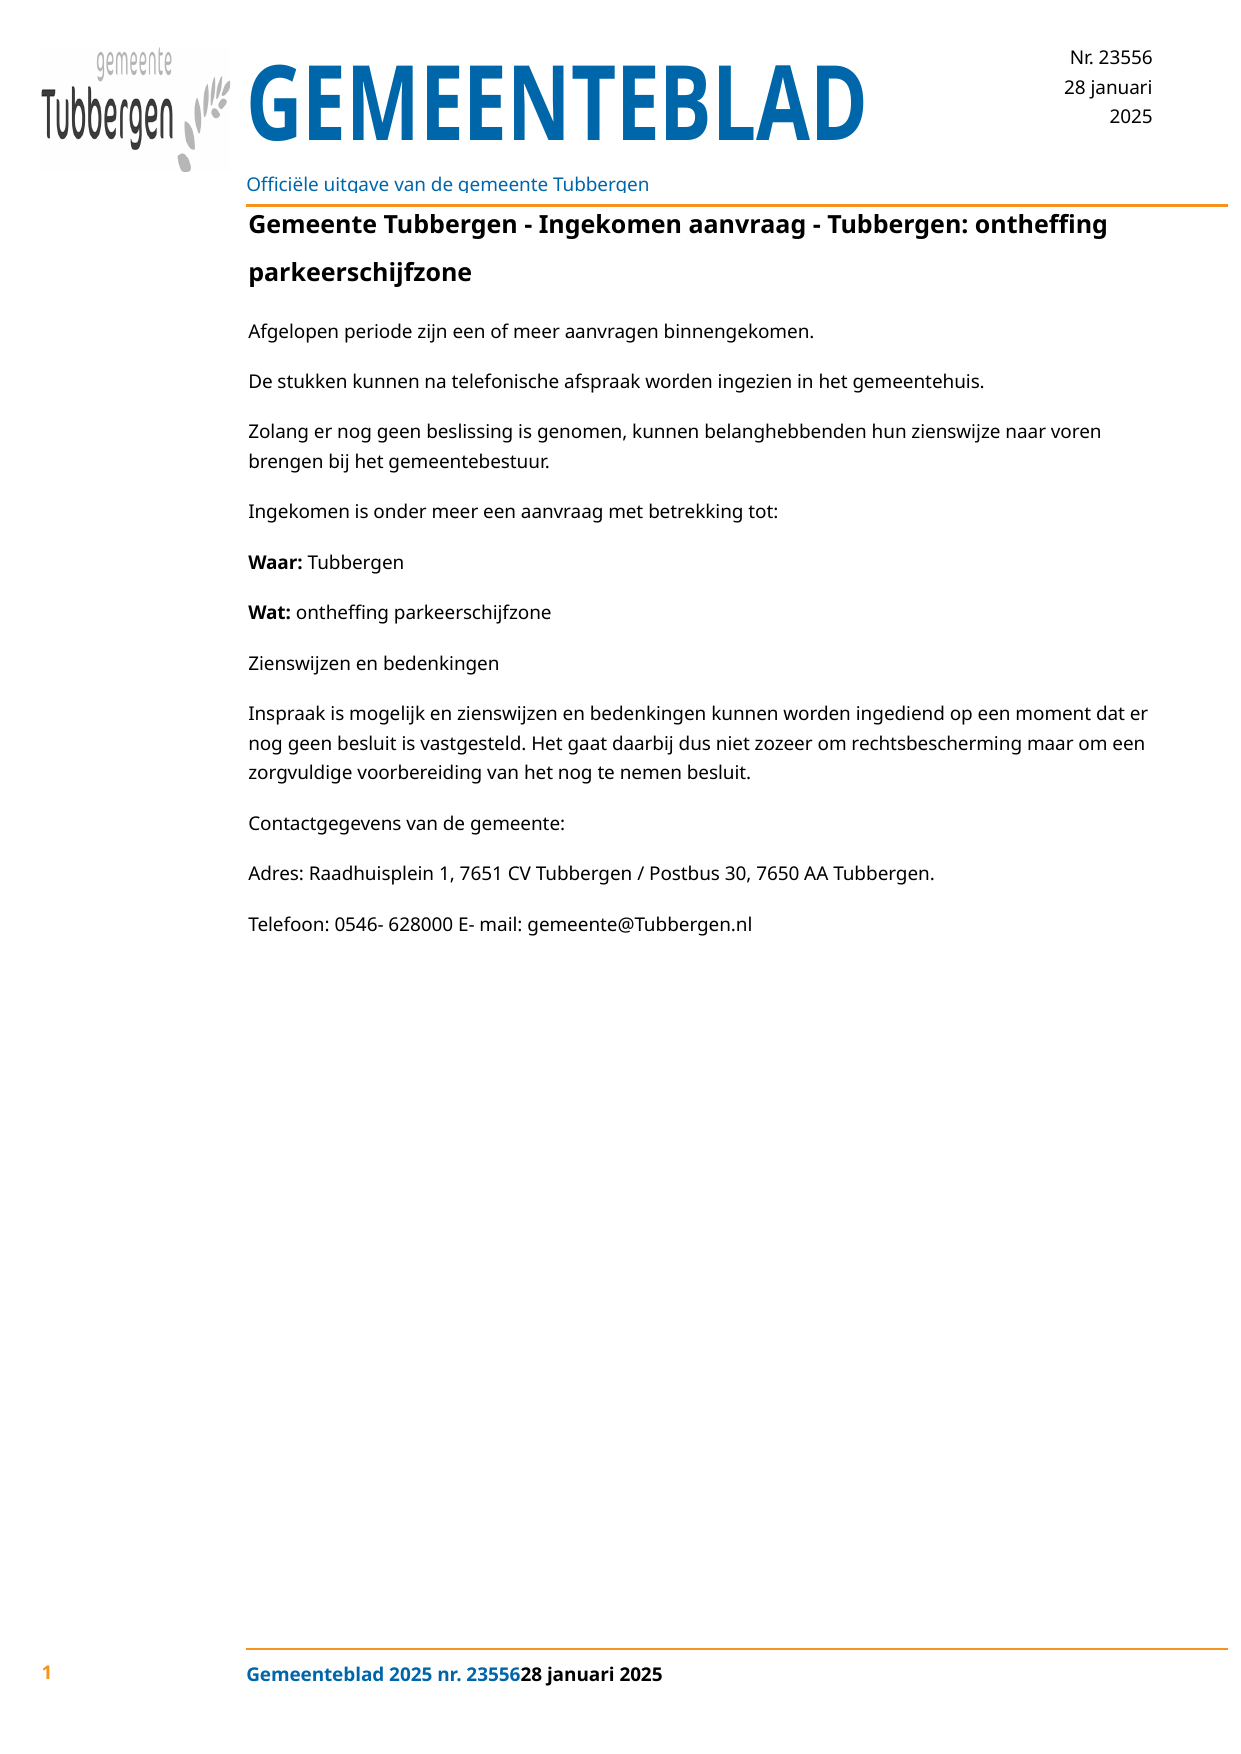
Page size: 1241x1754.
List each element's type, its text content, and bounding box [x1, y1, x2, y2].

text Inspraak is mogelijk en zienswijzen en bedenkingen kunnen worden ingediend op een moment dat er nog geen besluit is vastgesteld. Het gaat daarbij dus niet zozeer om rechtsbescherming maar om een zorgvuldige voorbereiding van het nog te nemen besluit. [248, 700, 1152, 785]
text Gemeente Tubbergen - Ingekomen aanvraag - Tubbergen: ontheffing parkeerschijfzone [248, 207, 1152, 288]
text De stukken kunnen na telefonische afspraak worden ingezien in het gemeentehuis. [248, 368, 1152, 394]
text Wat: ontheffing parkeerschijfzone [248, 599, 1152, 625]
text Afgelopen periode zijn een of meer aanvragen binnengekomen. [248, 318, 1152, 344]
text Contactgegevens van de gemeente: [248, 810, 1152, 836]
text Zolang er nog geen beslissing is genomen, kunnen belanghebbenden hun zienswijze naar voren brengen bij het gemeentebestuur. [248, 419, 1152, 474]
picture [41, 47, 231, 172]
text Zienswijzen en bedenkingen [248, 650, 1152, 676]
text Telefoon: 0546- 628000 E- mail: gemeente@Tubbergen.nl [248, 911, 1152, 937]
text Waar: Tubbergen [248, 549, 1152, 575]
text Ingekomen is onder meer een aanvraag met betrekking tot: [248, 499, 1152, 524]
text Adres: Raadhuisplein 1, 7651 CV Tubbergen / Postbus 30, 7650 AA Tubbergen. [248, 860, 1152, 886]
